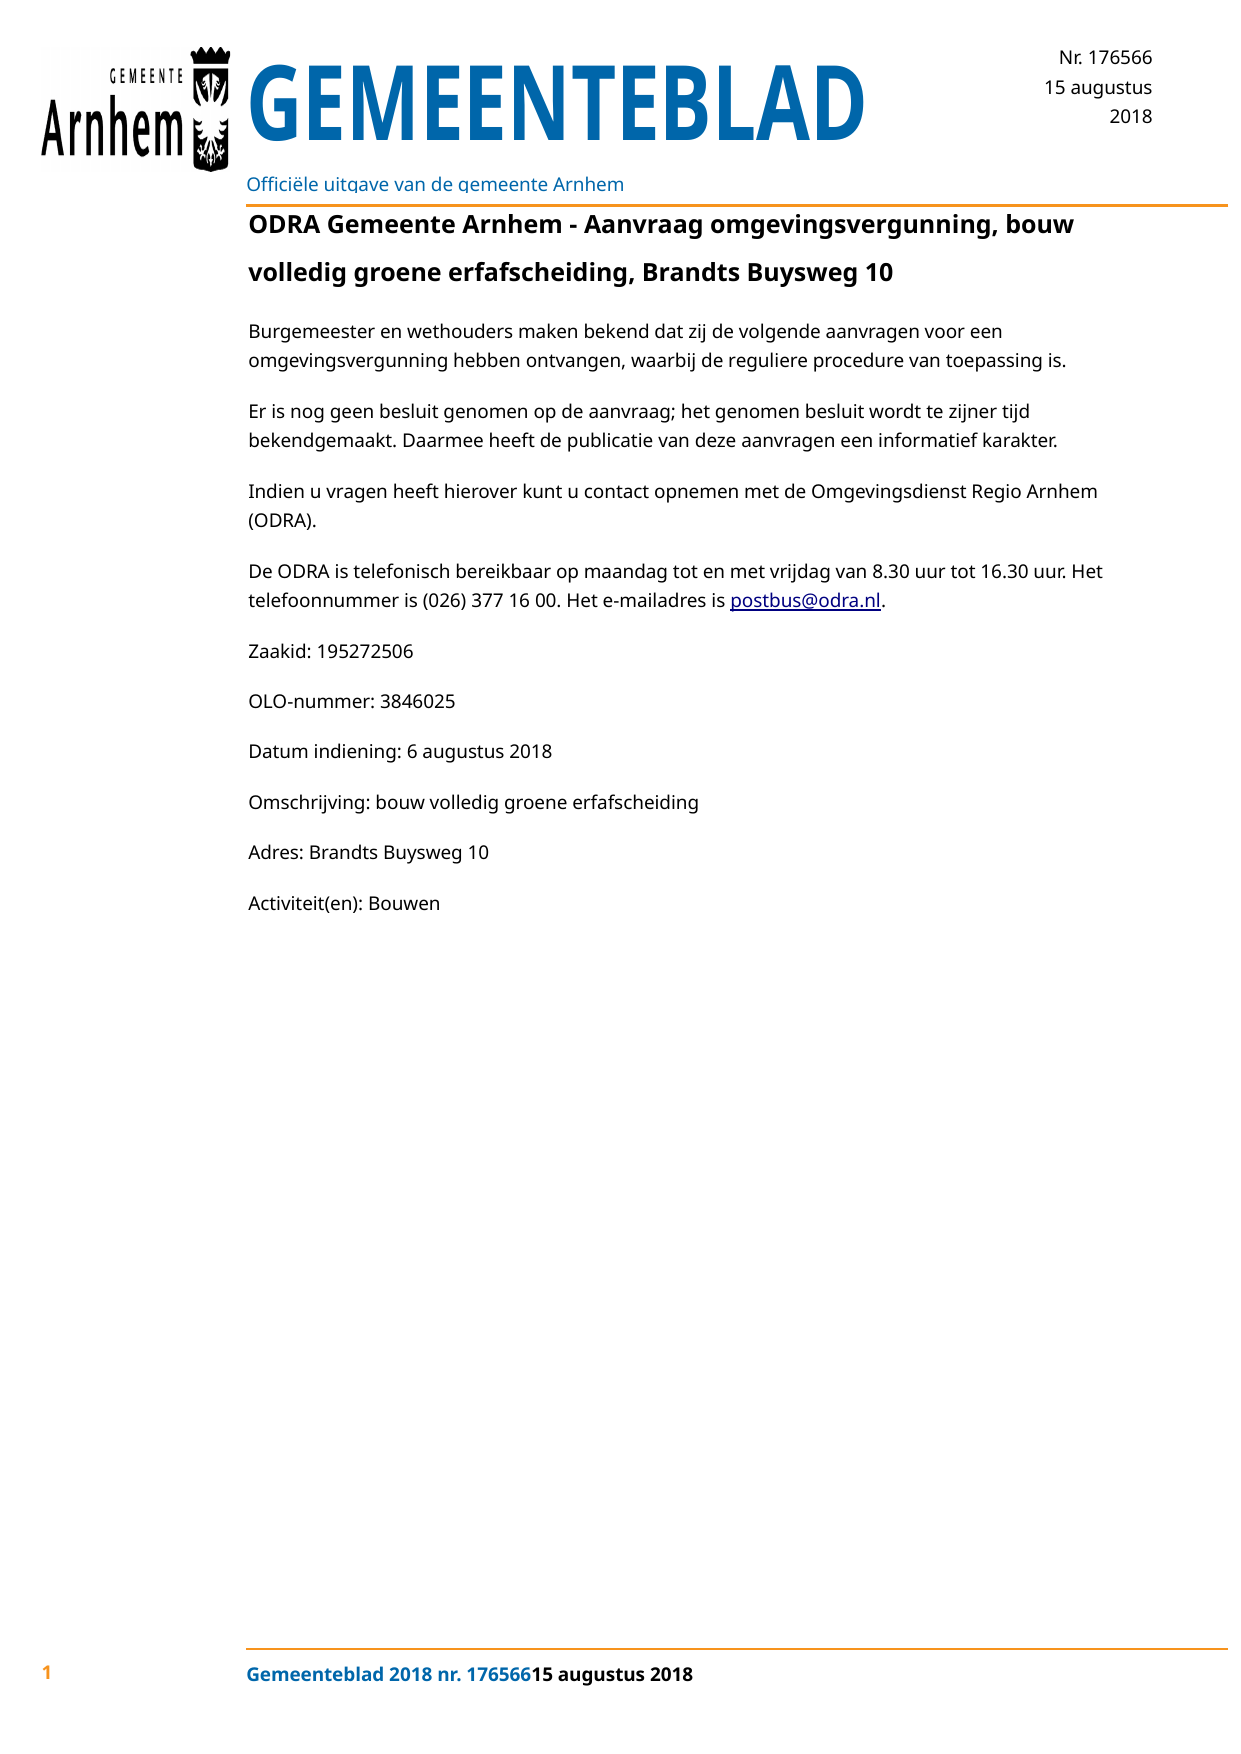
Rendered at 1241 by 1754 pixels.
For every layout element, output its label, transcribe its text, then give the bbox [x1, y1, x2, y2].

text Adres: Brandts Buysweg 10 [248, 839, 1152, 865]
picture [41, 47, 231, 172]
text OLO-nummer: 3846025 [248, 688, 1152, 714]
text De ODRA is telefonisch bereikbaar op maandag tot en met vrijdag van 8.30 uur tot 16.30 uur. Het telefoonnummer is (026) 377 16 00. Het e-mailadres is postbus@odra.nl. [248, 558, 1152, 613]
text Datum indiening: 6 augustus 2018 [248, 739, 1152, 764]
text Activiteit(en): Bouwen [248, 890, 1152, 916]
text Er is nog geen besluit genomen op de aanvraag; het genomen besluit wordt te zijner tijd bekendgemaakt. Daarmee heeft de publicatie van deze aanvragen een informatief karakter. [248, 398, 1152, 453]
text Indien u vragen heeft hierover kunt u contact opnemen met de Omgevingsdienst Regio Arnhem (ODRA). [248, 478, 1152, 533]
text Zaakid: 195272506 [248, 638, 1152, 664]
text Omschrijving: bouw volledig groene erfafscheiding [248, 789, 1152, 815]
text ODRA Gemeente Arnhem - Aanvraag omgevingsvergunning, bouw volledig groene erfafscheiding, Brandts Buysweg 10 [248, 207, 1152, 288]
text Burgemeester en wethouders maken bekend dat zij de volgende aanvragen voor een omgevingsvergunning hebben ontvangen, waarbij de reguliere procedure van toepassing is. [248, 318, 1152, 373]
